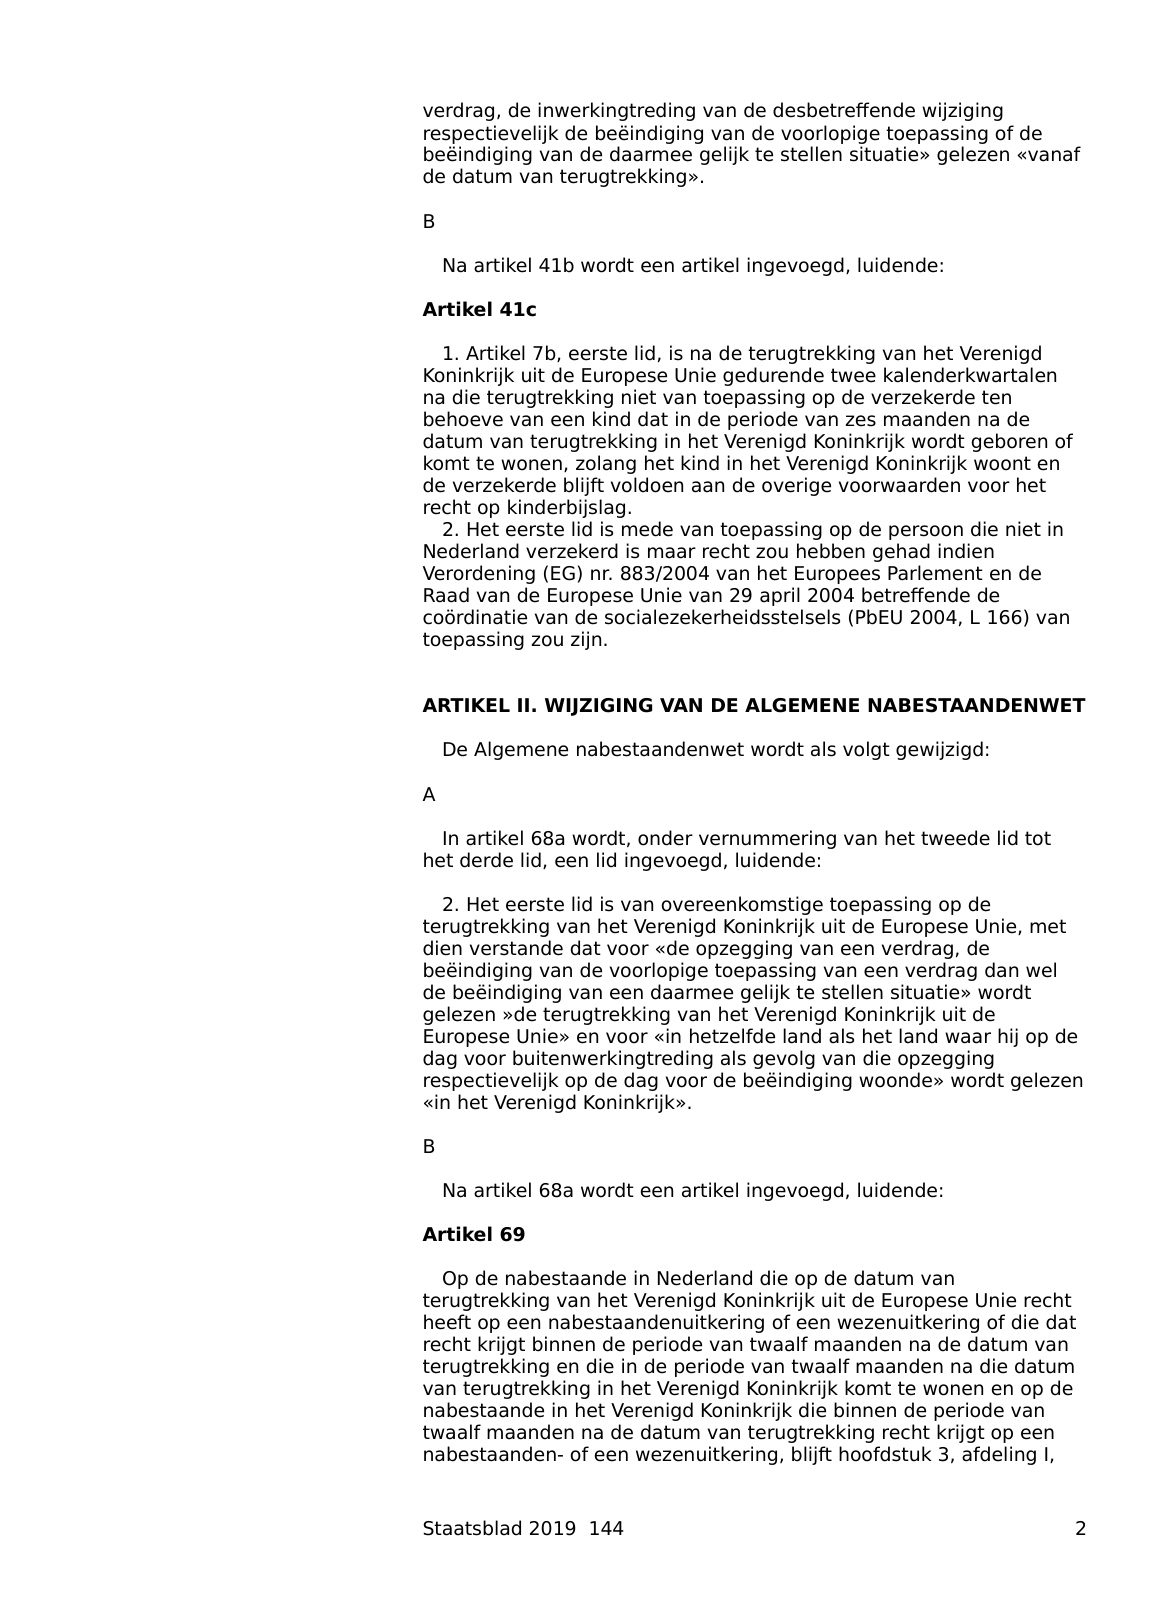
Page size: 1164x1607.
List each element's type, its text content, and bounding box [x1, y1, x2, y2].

text B [422, 1136, 1087, 1158]
text Op de nabestaande in Nederland die op de datum van terugtrekking van het Verenigd Koninkrijk uit de Europese Unie recht heeft op een nabestaandenuitkering of een wezenuitkering of die dat recht krijgt binnen de periode van twaalf maanden na de datum van terugtrekking en die in de periode van twaalf maanden na die datum van terugtrekking in het Verenigd Koninkrijk komt te wonen en op de nabestaande in het Verenigd Koninkrijk die binnen de periode van twaalf maanden na de datum van terugtrekking recht krijgt op een nabestaanden- of een wezenuitkering, blijft hoofdstuk 3, afdeling I, [422, 1268, 1087, 1466]
subtitle Artikel 69 [422, 1224, 1087, 1246]
subtitle Artikel 41c [422, 299, 1087, 321]
text De Algemene nabestaandenwet wordt als volgt gewijzigd: [422, 739, 1087, 761]
text 2. Het eerste lid is van overeenkomstige toepassing op de terugtrekking van het Verenigd Koninkrijk uit de Europese Unie, met dien verstande dat voor «de opzegging van een verdrag, de beëindiging van de voorlopige toepassing van een verdrag dan wel de beëindiging van een daarmee gelijk te stellen situatie» wordt gelezen »de terugtrekking van het Verenigd Koninkrijk uit de Europese Unie» en voor «in hetzelfde land als het land waar hij op de dag voor buitenwerkingtreding als gevolg van die opzegging respectievelijk op de dag voor de beëindiging woonde» wordt gelezen «in het Verenigd Koninkrijk». [422, 894, 1087, 1113]
text In artikel 68a wordt, onder vernummering van het tweede lid tot het derde lid, een lid ingevoegd, luidende: [422, 828, 1087, 872]
text Na artikel 41b wordt een artikel ingevoegd, luidende: [422, 255, 1087, 277]
text A [422, 783, 1087, 805]
text verdrag, de inwerkingtreding van de desbetreffende wijziging respectievelijk de beëindiging van de voorlopige toepassing of de beëindiging van de daarmee gelijk te stellen situatie» gelezen «vanaf de datum van terugtrekking». [422, 100, 1087, 188]
text B [422, 211, 1087, 232]
text 2. Het eerste lid is mede van toepassing op de persoon die niet in Nederland verzekerd is maar recht zou hebben gehad indien Verordening (EG) nr. 883/2004 van het Europees Parlement en de Raad van de Europese Unie van 29 april 2004 betreffende de coördinatie van de socialezekerheidsstelsels (PbEU 2004, L 166) van toepassing zou zijn. [422, 519, 1087, 651]
text 1. Artikel 7b, eerste lid, is na de terugtrekking van het Verenigd Koninkrijk uit de Europese Unie gedurende twee kalenderkwartalen na die terugtrekking niet van toepassing op de verzekerde ten behoeve van een kind dat in de periode van zes maanden na de datum van terugtrekking in het Verenigd Koninkrijk wordt geboren of komt te wonen, zolang het kind in het Verenigd Koninkrijk woont en de verzekerde blijft voldoen aan de overige voorwaarden voor het recht op kinderbijslag. [422, 343, 1087, 519]
text Na artikel 68a wordt een artikel ingevoegd, luidende: [422, 1180, 1087, 1202]
subtitle ARTIKEL II. WIJZIGING VAN DE ALGEMENE NABESTAANDENWET [422, 695, 1087, 717]
